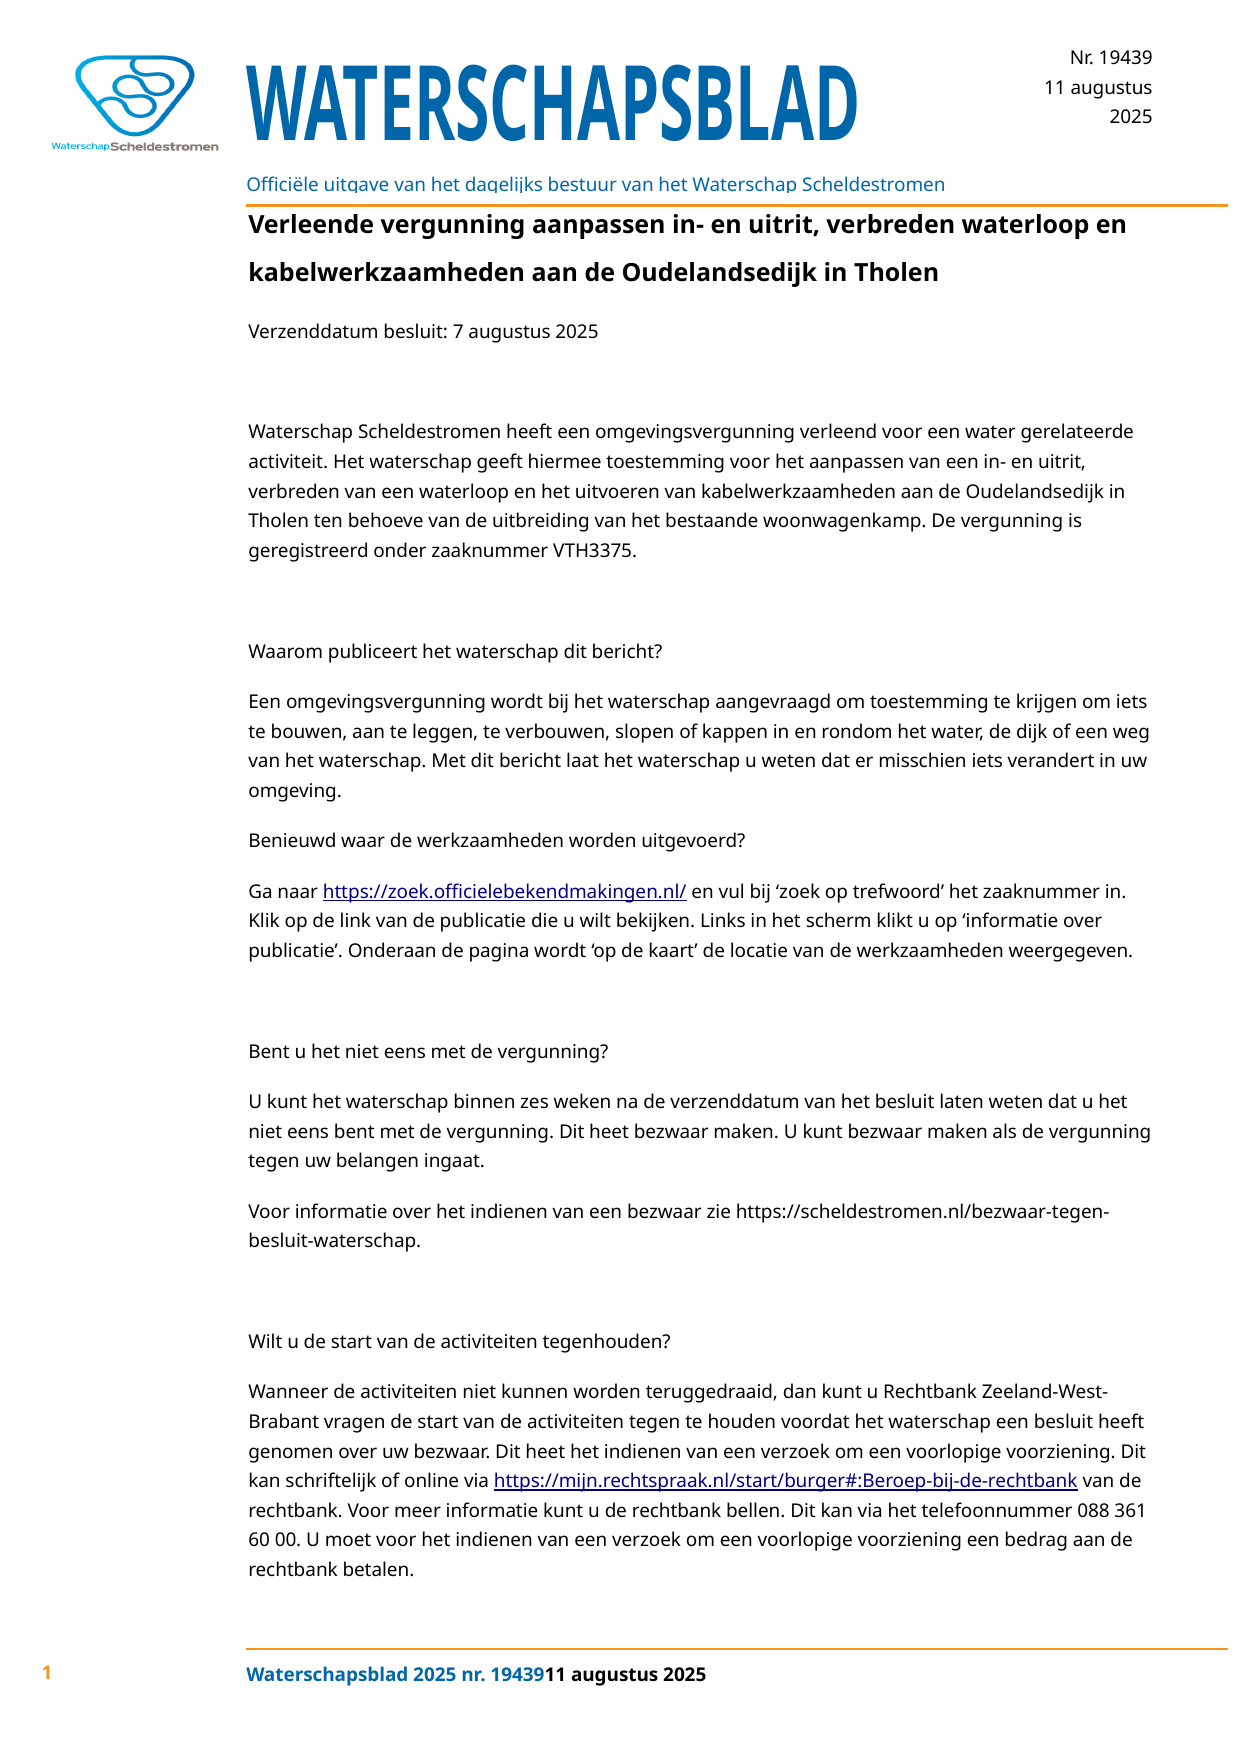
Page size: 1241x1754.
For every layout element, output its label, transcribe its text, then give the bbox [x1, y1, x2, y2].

text Een omgevingsvergunning wordt bij het waterschap aangevraagd om toestemming te krijgen om iets te bouwen, aan te leggen, te verbouwen, slopen of kappen in en rondom het water, de dijk of een weg van het waterschap. Met dit bericht laat het waterschap u weten dat er misschien iets verandert in uw omgeving. [248, 688, 1152, 803]
text Waterschap Scheldestromen heeft een omgevingsvergunning verleend voor een water gerelateerde activiteit. Het waterschap geeft hiermee toestemming voor het aanpassen van een in- en uitrit, verbreden van een waterloop en het uitvoeren van kabelwerkzaamheden aan de Oudelandsedijk in Tholen ten behoeve van de uitbreiding van het bestaande woonwagenkamp. De vergunning is geregistreerd onder zaaknummer VTH3375. [248, 419, 1152, 563]
picture [41, 47, 231, 172]
text U kunt het waterschap binnen zes weken na de verzenddatum van het besluit laten weten dat u het niet eens bent met de vergunning. Dit heet bezwaar maken. U kunt bezwaar maken als de vergunning tegen uw belangen ingaat. [248, 1088, 1152, 1173]
text Benieuwd waar de werkzaamheden worden uitgevoerd? [248, 827, 1152, 853]
text Ga naar https://zoek.officielebekendmakingen.nl/ en vul bij ‘zoek op trefwoord’ het zaaknummer in. Klik op de link van de publicatie die u wilt bekijken. Links in het scherm klikt u op ‘informatie over publicatie’. Onderaan de pagina wordt ‘op de kaart’ de locatie van de werkzaamheden weergegeven. [248, 878, 1152, 963]
text Waarom publiceert het waterschap dit bericht? [248, 638, 1152, 664]
text Voor informatie over het indienen van een bezwaar zie https://scheldestromen.nl/bezwaar-tegen-besluit-waterschap. [248, 1198, 1152, 1253]
text Verleende vergunning aanpassen in- en uitrit, verbreden waterloop en kabelwerkzaamheden aan de Oudelandsedijk in Tholen [248, 207, 1152, 288]
text Wanneer de activiteiten niet kunnen worden teruggedraaid, dan kunt u Rechtbank Zeeland-West-Brabant vragen de start van de activiteiten tegen te houden voordat het waterschap een besluit heeft genomen over uw bezwaar. Dit heet het indienen van een verzoek om een voorlopige voorziening. Dit kan schriftelijk of online via https://mijn.rechtspraak.nl/start/burger#:Beroep-bij-de-rechtbank van de rechtbank. Voor meer informatie kunt u de rechtbank bellen. Dit kan via het telefoonnummer 088 361 60 00. U moet voor het indienen van een verzoek om een voorlopige voorziening een bedrag aan de rechtbank betalen. [248, 1379, 1152, 1582]
text Wilt u de start van de activiteiten tegenhouden? [248, 1328, 1152, 1354]
text Bent u het niet eens met de vergunning? [248, 1038, 1152, 1064]
text Verzenddatum besluit: 7 augustus 2025 [248, 318, 1152, 344]
